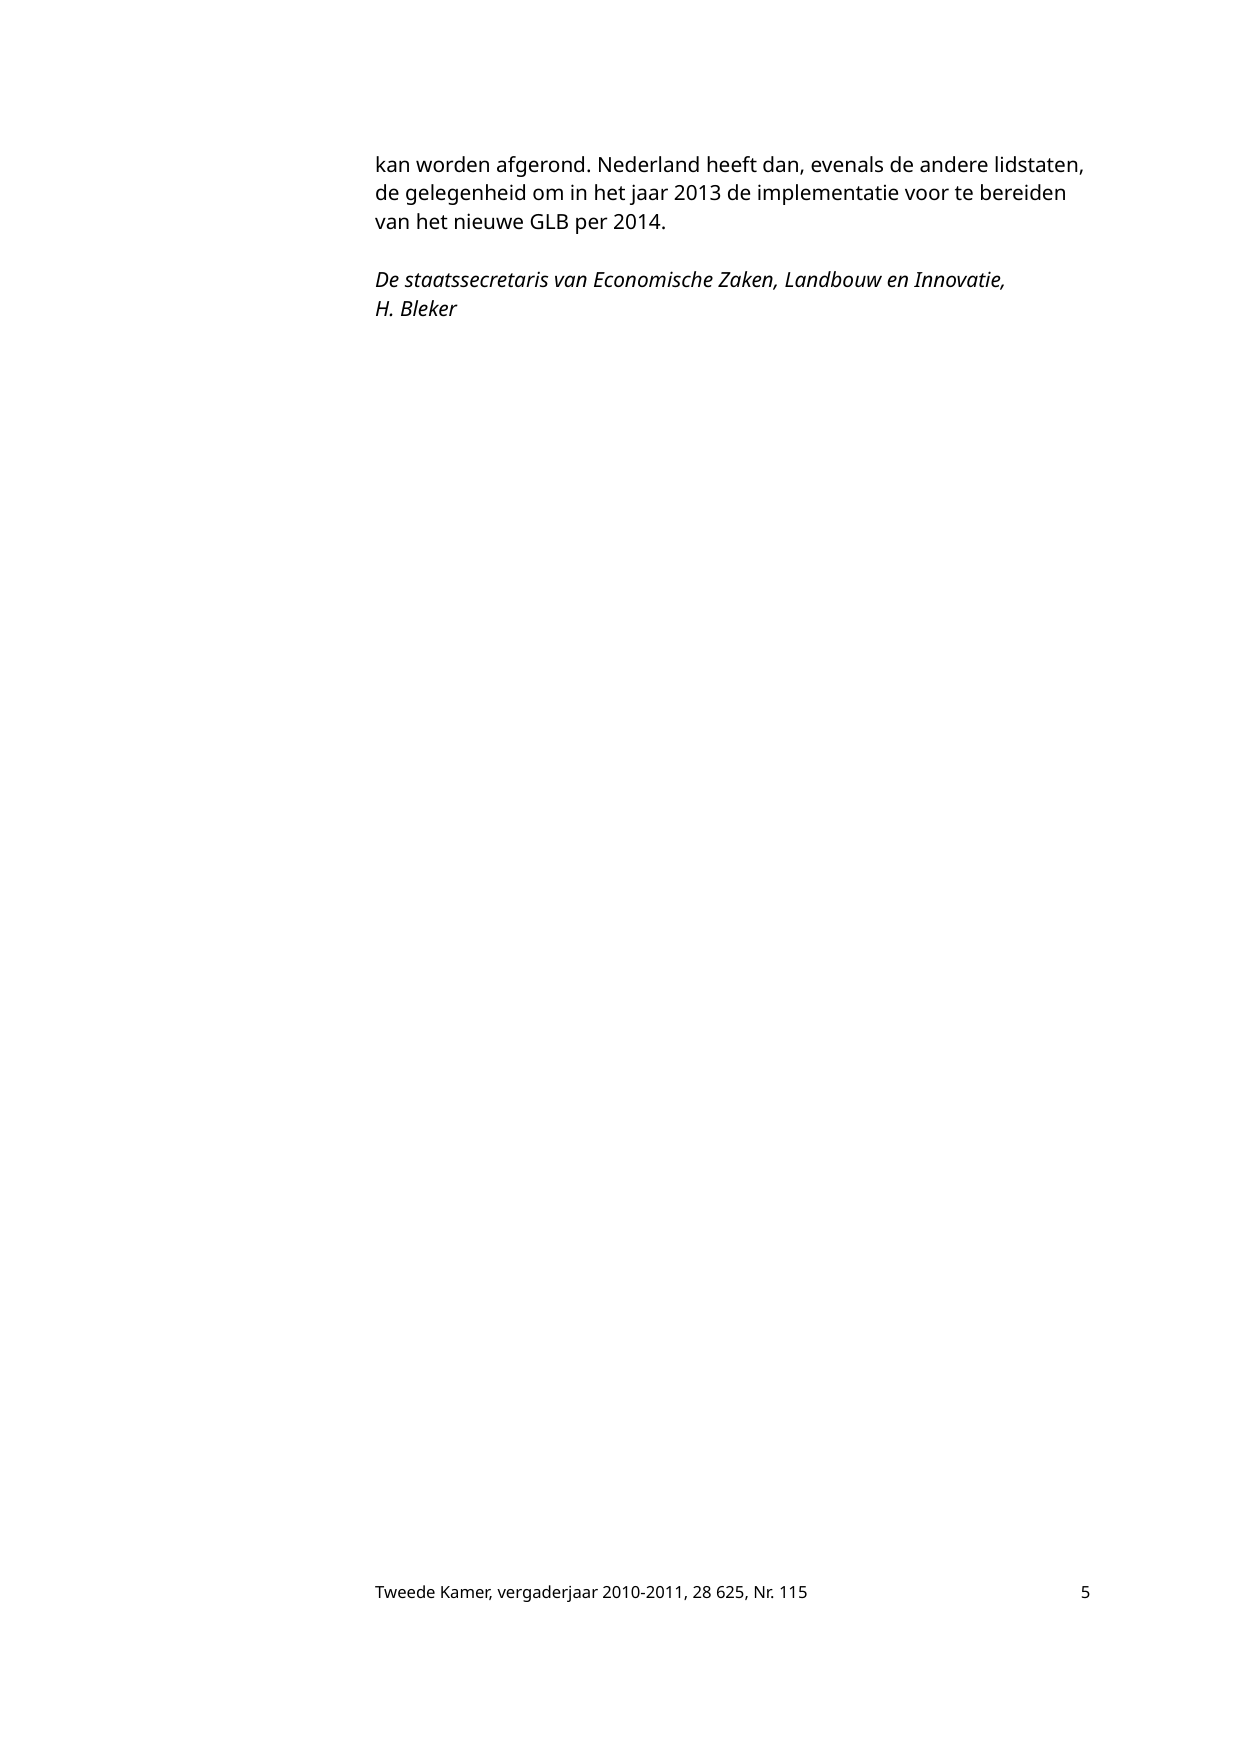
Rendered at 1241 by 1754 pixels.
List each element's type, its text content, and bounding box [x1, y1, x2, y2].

text H. Bleker [375, 294, 1090, 322]
text kan worden afgerond. Nederland heeft dan, evenals de andere lidstaten, de gelegenheid om in het jaar 2013 de implementatie voor te bereiden van het nieuwe GLB per 2014. [375, 150, 1090, 235]
text De staatssecretaris van Economische Zaken, Landbouw en Innovatie, [375, 265, 1090, 294]
